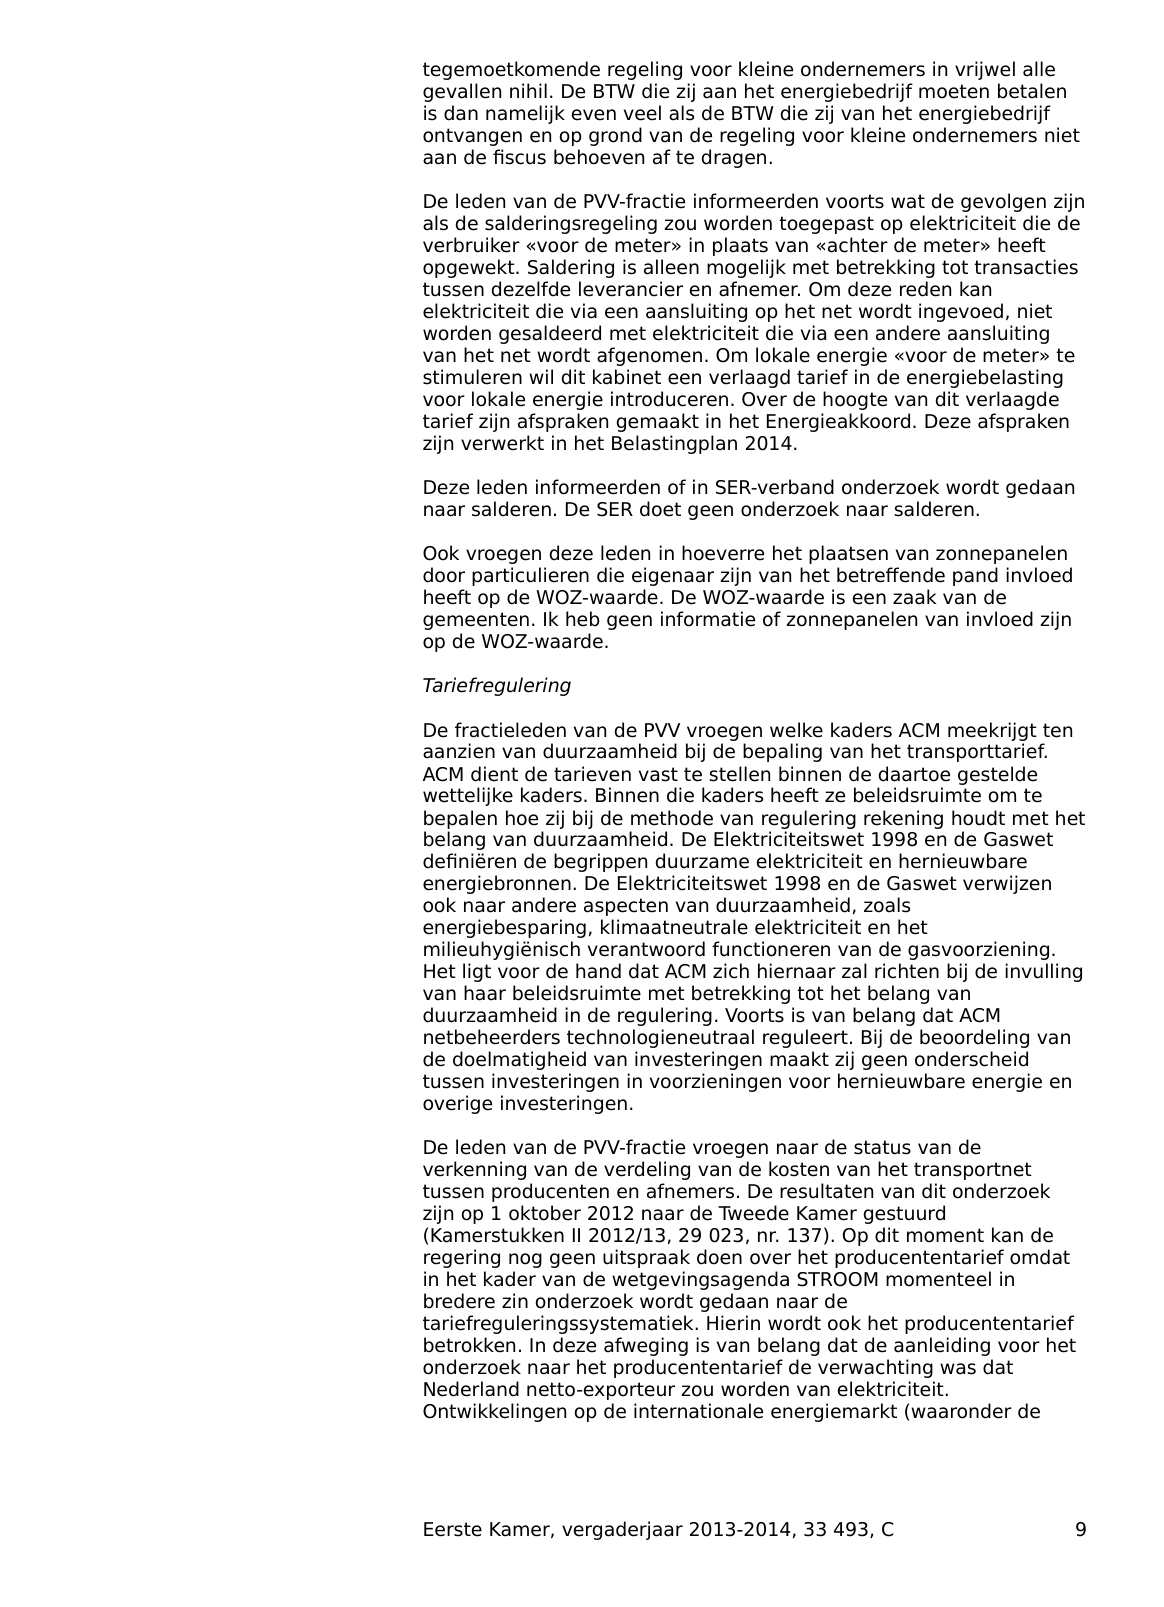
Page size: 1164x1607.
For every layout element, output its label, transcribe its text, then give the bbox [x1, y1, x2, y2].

text De fractieleden van de PVV vroegen welke kaders ACM meekrijgt ten aanzien van duurzaamheid bij de bepaling van het transporttarief. ACM dient de tarieven vast te stellen binnen de daartoe gestelde wettelijke kaders. Binnen die kaders heeft ze beleidsruimte om te bepalen hoe zij bij de methode van regulering rekening houdt met het belang van duurzaamheid. De Elektriciteitswet 1998 en de Gaswet definiëren de begrippen duurzame elektriciteit en hernieuwbare energiebronnen. De Elektriciteitswet 1998 en de Gaswet verwijzen ook naar andere aspecten van duurzaamheid, zoals energiebesparing, klimaatneutrale elektriciteit en het milieuhygiënisch verantwoord functioneren van de gasvoorziening. Het ligt voor de hand dat ACM zich hiernaar zal richten bij de invulling van haar beleidsruimte met betrekking tot het belang van duurzaamheid in de regulering. Voorts is van belang dat ACM netbeheerders technologieneutraal reguleert. Bij de beoordeling van de doelmatigheid van investeringen maakt zij geen onderscheid tussen investeringen in voorzieningen voor hernieuwbare energie en overige investeringen. [422, 719, 1087, 1115]
text tegemoetkomende regeling voor kleine ondernemers in vrijwel alle gevallen nihil. De BTW die zij aan het energiebedrijf moeten betalen is dan namelijk even veel als de BTW die zij van het energiebedrijf ontvangen en op grond van de regeling voor kleine ondernemers niet aan de fiscus behoeven af te dragen. [422, 59, 1087, 169]
text De leden van de PVV-fractie informeerden voorts wat de gevolgen zijn als de salderingsregeling zou worden toegepast op elektriciteit die de verbruiker «voor de meter» in plaats van «achter de meter» heeft opgewekt. Saldering is alleen mogelijk met betrekking tot transacties tussen dezelfde leverancier en afnemer. Om deze reden kan elektriciteit die via een aansluiting op het net wordt ingevoed, niet worden gesaldeerd met elektriciteit die via een andere aansluiting van het net wordt afgenomen. Om lokale energie «voor de meter» te stimuleren wil dit kabinet een verlaagd tarief in de energiebelasting voor lokale energie introduceren. Over de hoogte van dit verlaagde tarief zijn afspraken gemaakt in het Energieakkoord. Deze afspraken zijn verwerkt in het Belastingplan 2014. [422, 191, 1087, 455]
text Ook vroegen deze leden in hoeverre het plaatsen van zonnepanelen door particulieren die eigenaar zijn van het betreffende pand invloed heeft op de WOZ-waarde. De WOZ-waarde is een zaak van de gemeenten. Ik heb geen informatie of zonnepanelen van invloed zijn op de WOZ-waarde. [422, 543, 1087, 653]
subtitle Tariefregulering [422, 675, 1087, 697]
text De leden van de PVV-fractie vroegen naar de status van de verkenning van de verdeling van de kosten van het transportnet tussen producenten en afnemers. De resultaten van dit onderzoek zijn op 1 oktober 2012 naar de Tweede Kamer gestuurd (Kamerstukken II 2012/13, 29 023, nr. 137). Op dit moment kan de regering nog geen uitspraak doen over het producententarief omdat in het kader van de wetgevingsagenda STROOM momenteel in bredere zin onderzoek wordt gedaan naar de tariefreguleringssystematiek. Hierin wordt ook het producententarief betrokken. In deze afweging is van belang dat de aanleiding voor het onderzoek naar het producententarief de verwachting was dat Nederland netto-exporteur zou worden van elektriciteit. Ontwikkelingen op de internationale energiemarkt (waaronder de [422, 1137, 1087, 1423]
text Deze leden informeerden of in SER-verband onderzoek wordt gedaan naar salderen. De SER doet geen onderzoek naar salderen. [422, 477, 1087, 521]
